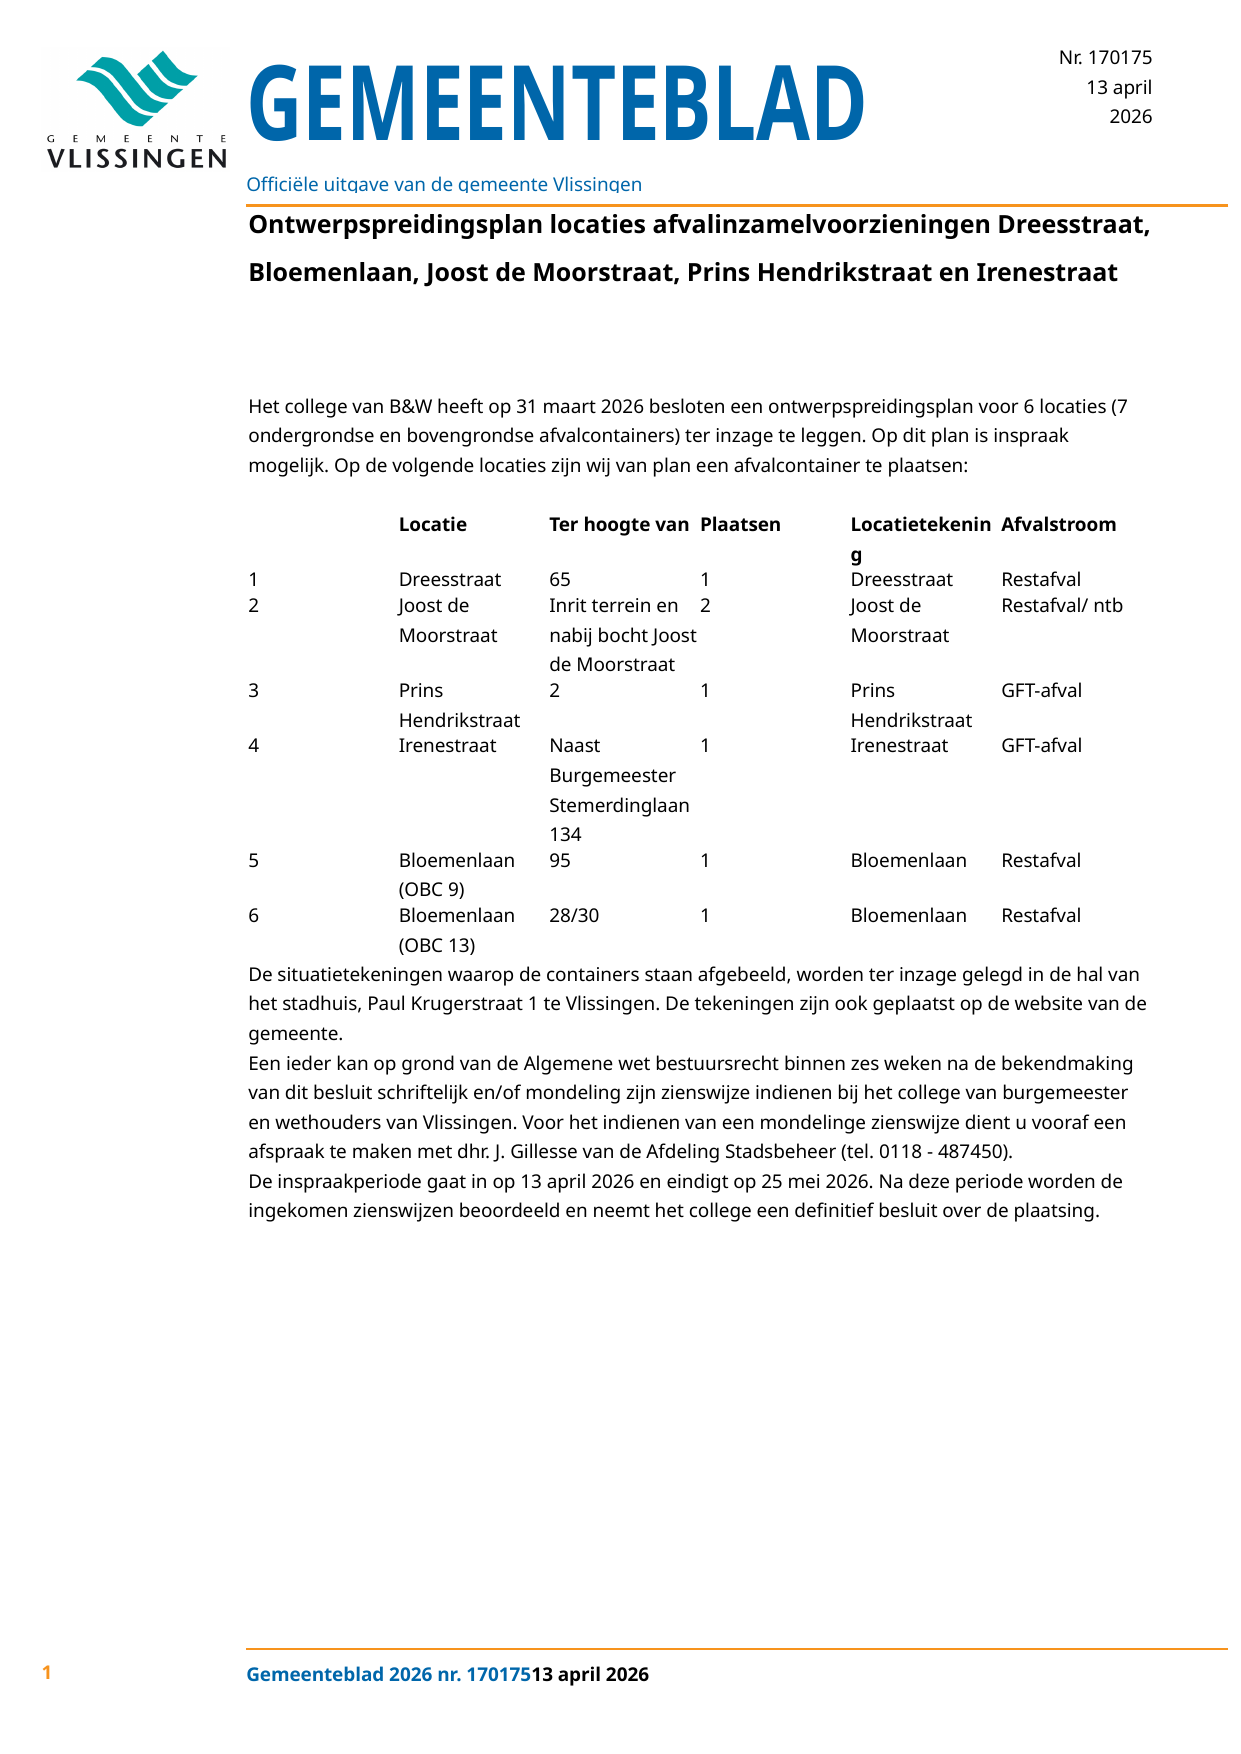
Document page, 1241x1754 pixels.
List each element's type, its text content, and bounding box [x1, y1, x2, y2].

table_cell 3 [248, 677, 398, 733]
table_cell 2 [248, 593, 398, 677]
table_cell 2 [549, 677, 700, 733]
table_header [248, 511, 398, 567]
table_cell 95 [549, 847, 700, 902]
text Een ieder kan op grond van de Algemene wet bestuursrecht binnen zes weken na de bekendmaking van dit besluit schriftelijk en/of mondeling zijn zienswijze indienen bij het college van burgemeester en wethouders van Vlissingen. Voor het indienen van een mondelinge zienswijze dient u vooraf een afspraak te maken met dhr. J. Gillesse van de Afdeling Stadsbeheer (tel. 0118 - 487450). [248, 1050, 1152, 1164]
table_cell 6 [248, 903, 398, 958]
table_header Plaatsen [700, 511, 850, 567]
table_cell Restafval [1001, 567, 1152, 592]
table_cell Inrit terrein en nabij bocht Joost de Moorstraat [549, 593, 700, 677]
table_cell 28/30 [549, 903, 700, 958]
table_cell Dreesstraat [399, 567, 549, 592]
table_cell Restafval [1001, 903, 1152, 958]
text Het college van B&W heeft op 31 maart 2026 besloten een ontwerpspreidingsplan voor 6 locaties (7 ondergrondse en bovengrondse afvalcontainers) ter inzage te leggen. Op dit plan is inspraak mogelijk. Op de volgende locaties zijn wij van plan een afvalcontainer te plaatsen: [248, 393, 1152, 478]
table_cell Irenestraat [850, 733, 1001, 847]
table_cell Joost de Moorstraat [399, 593, 549, 677]
table_cell Naast Burgemeester Stemerdinglaan 134 [549, 733, 700, 847]
table_cell 65 [549, 567, 700, 592]
table_cell 1 [700, 677, 850, 733]
table_cell GFT-afval [1001, 733, 1152, 847]
table_cell Bloemenlaan (OBC 9) [399, 847, 549, 902]
text De situatietekeningen waarop de containers staan afgebeeld, worden ter inzage gelegd in de hal van het stadhuis, Paul Krugerstraat 1 te Vlissingen. De tekeningen zijn ook geplaatst op de website van de gemeente. [248, 961, 1152, 1046]
text Ontwerpspreidingsplan locaties afvalinzamelvoorzieningen Dreesstraat, Bloemenlaan, Joost de Moorstraat, Prins Hendrikstraat en Irenestraat [248, 207, 1152, 288]
table_cell 4 [248, 733, 398, 847]
table_cell Restafval [1001, 847, 1152, 902]
table_cell 2 [700, 593, 850, 677]
text De inspraakperiode gaat in op 13 april 2026 en eindigt op 25 mei 2026. Na deze periode worden de ingekomen zienswijzen beoordeeld en neemt het college een definitief besluit over de plaatsing. [248, 1168, 1152, 1223]
table_cell Bloemenlaan [850, 847, 1001, 902]
table_cell 1 [700, 567, 850, 592]
table_header Locatie [399, 511, 549, 567]
table_cell Prins Hendrikstraat [850, 677, 1001, 733]
table_cell Dreesstraat [850, 567, 1001, 592]
table_header Locatietekening [850, 511, 1001, 567]
table_cell 5 [248, 847, 398, 902]
table_cell Bloemenlaan (OBC 13) [399, 903, 549, 958]
table_cell Restafval/ ntb [1001, 593, 1152, 677]
table_cell Prins Hendrikstraat [399, 677, 549, 733]
table_cell 1 [700, 847, 850, 902]
table_cell Joost de Moorstraat [850, 593, 1001, 677]
table_cell 1 [700, 903, 850, 958]
table_cell 1 [248, 567, 398, 592]
picture [41, 47, 231, 172]
table_cell GFT-afval [1001, 677, 1152, 733]
table_header Afvalstroom [1001, 511, 1152, 567]
table_cell Bloemenlaan [850, 903, 1001, 958]
table_cell Irenestraat [399, 733, 549, 847]
table_header Ter hoogte van [549, 511, 700, 567]
table_cell 1 [700, 733, 850, 847]
